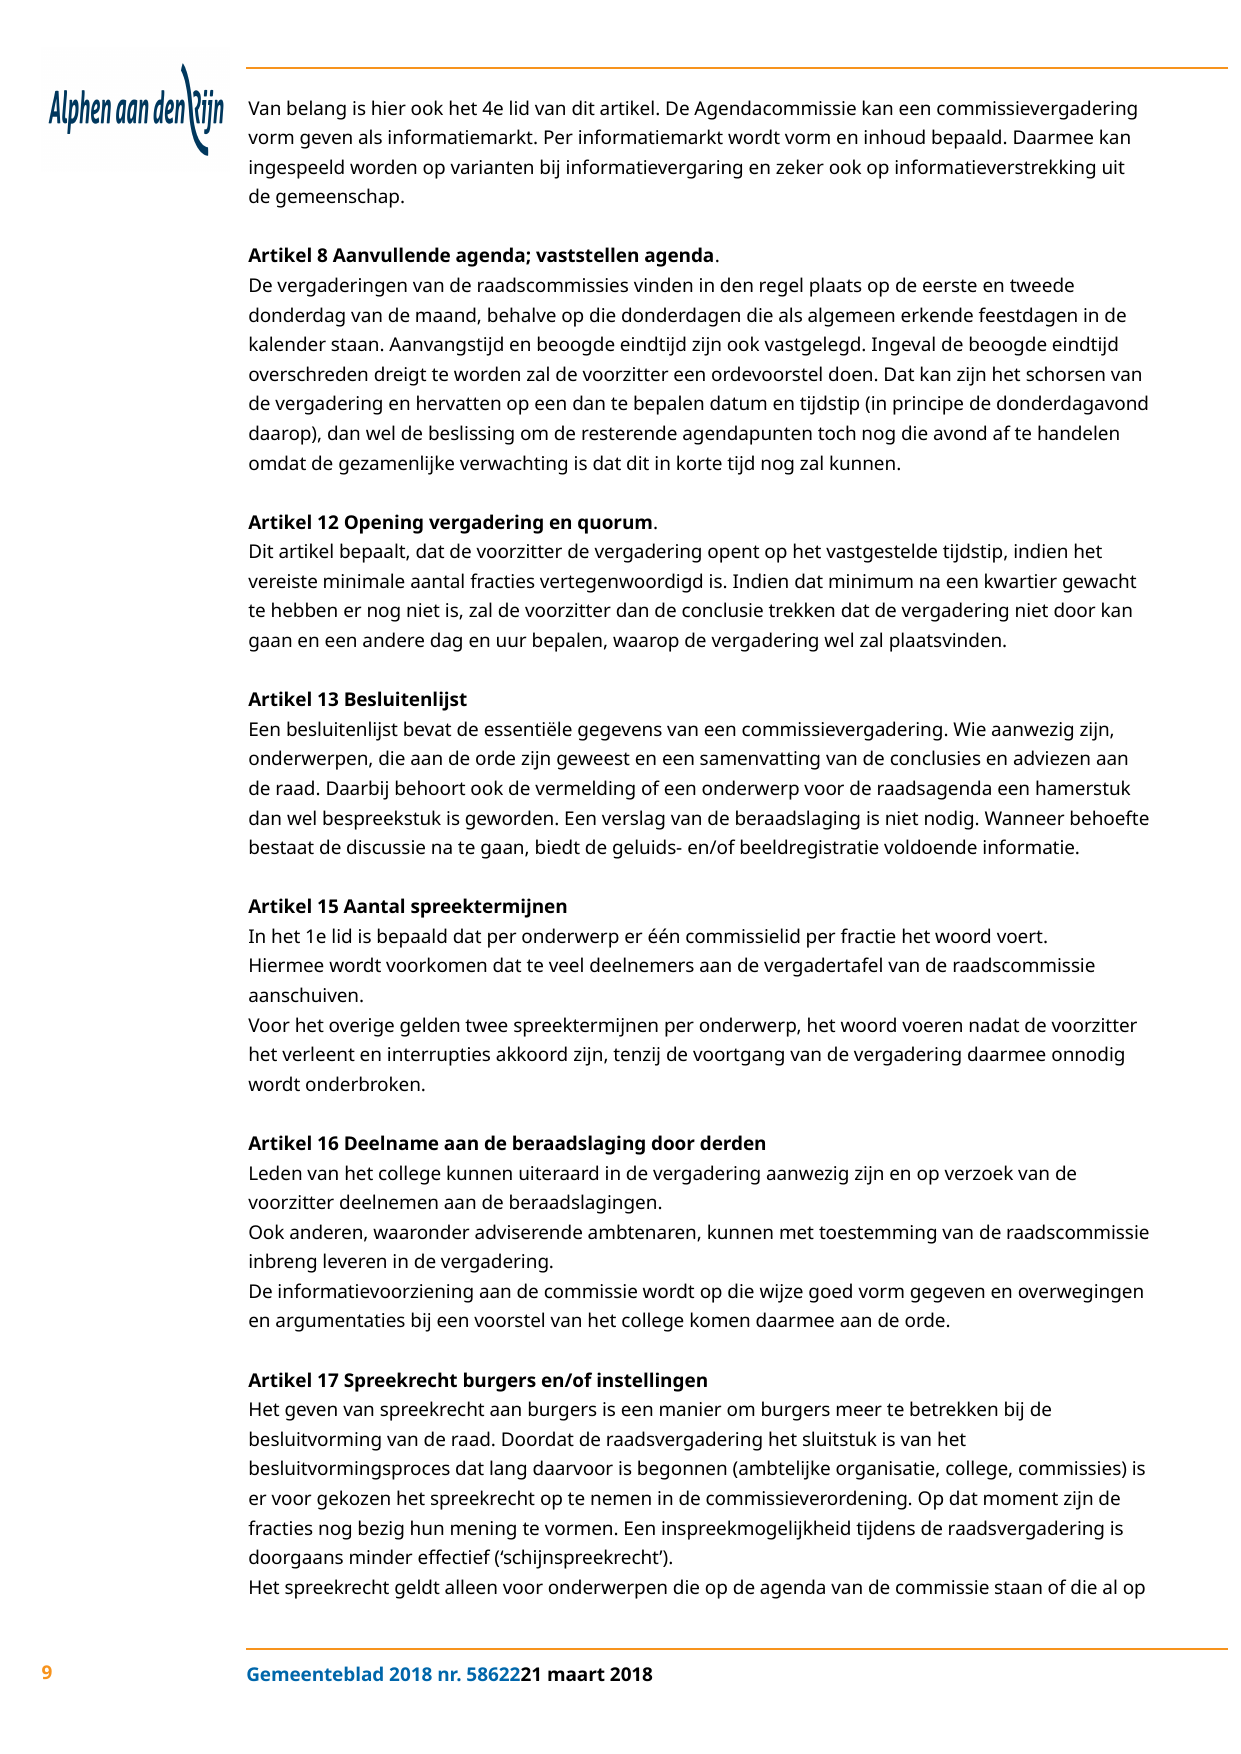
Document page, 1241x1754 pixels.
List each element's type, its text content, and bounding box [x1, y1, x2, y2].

text Artikel 17 Spreekrecht burgers en/of instellingen [248, 1367, 1152, 1393]
text Het geven van spreekrecht aan burgers is een manier om burgers meer te betrekken bij de besluitvorming van de raad. Doordat de raadsvergadering het sluitstuk is van het besluitvormingsproces dat lang daarvoor is begonnen (ambtelijke organisatie, college, commissies) is er voor gekozen het spreekrecht op te nemen in de commissieverordening. Op dat moment zijn de fracties nog bezig hun mening te vormen. Een inspreekmogelijkheid tijdens de raadsvergadering is doorgaans minder effectief (‘schijnspreekrecht’). [248, 1396, 1152, 1570]
picture [41, 47, 231, 172]
text Voor het overige gelden twee spreektermijnen per onderwerp, het woord voeren nadat de voorzitter het verleent en interrupties akkoord zijn, tenzij de voortgang van de vergadering daarmee onnodig wordt onderbroken. [248, 1012, 1152, 1097]
text Artikel 15 Aantal spreektermijnen [248, 893, 1152, 919]
text Leden van het college kunnen uiteraard in de vergadering aanwezig zijn en op verzoek van de voorzitter deelnemen aan de beraadslagingen. [248, 1160, 1152, 1215]
text Artikel 16 Deelname aan de beraadslaging door derden [248, 1130, 1152, 1156]
text Artikel 13 Besluitenlijst [248, 686, 1152, 712]
text Artikel 8 Aanvullende agenda; vaststellen agenda. [248, 243, 1152, 268]
text Ook anderen, waaronder adviserende ambtenaren, kunnen met toestemming van de raadscommissie inbreng leveren in de vergadering. [248, 1219, 1152, 1274]
text De vergaderingen van de raadscommissies vinden in den regel plaats op de eerste en tweede donderdag van de maand, behalve op die donderdagen die als algemeen erkende feestdagen in de kalender staan. Aanvangstijd en beoogde eindtijd zijn ook vastgelegd. Ingeval de beoogde eindtijd overschreden dreigt te worden zal de voorzitter een ordevoorstel doen. Dat kan zijn het schorsen van de vergadering en hervatten op een dan te bepalen datum en tijdstip (in principe de donderdagavond daarop), dan wel de beslissing om de resterende agendapunten toch nog die avond af te handelen omdat de gezamenlijke verwachting is dat dit in korte tijd nog zal kunnen. [248, 272, 1152, 476]
text In het 1e lid is bepaald dat per onderwerp er één commissielid per fractie het woord voert. [248, 923, 1152, 949]
text Het spreekrecht geldt alleen voor onderwerpen die op de agenda van de commissie staan of die al op [248, 1574, 1152, 1600]
text Een besluitenlijst bevat de essentiële gegevens van een commissievergadering. Wie aanwezig zijn, onderwerpen, die aan de orde zijn geweest en een samenvatting van de conclusies en adviezen aan de raad. Daarbij behoort ook de vermelding of een onderwerp voor de raadsagenda een hamerstuk dan wel bespreekstuk is geworden. Een verslag van de beraadslaging is niet nodig. Wanneer behoefte bestaat de discussie na te gaan, biedt de geluids- en/of beeldregistratie voldoende informatie. [248, 716, 1152, 860]
text Artikel 12 Opening vergadering en quorum. [248, 509, 1152, 535]
text Dit artikel bepaalt, dat de voorzitter de vergadering opent op het vastgestelde tijdstip, indien het vereiste minimale aantal fracties vertegenwoordigd is. Indien dat minimum na een kwartier gewacht te hebben er nog niet is, zal de voorzitter dan de conclusie trekken dat de vergadering niet door kan gaan en een andere dag en uur bepalen, waarop de vergadering wel zal plaatsvinden. [248, 538, 1152, 653]
text De informatievoorziening aan de commissie wordt op die wijze goed vorm gegeven en overwegingen en argumentaties bij een voorstel van het college komen daarmee aan de orde. [248, 1278, 1152, 1333]
text Hiermee wordt voorkomen dat te veel deelnemers aan de vergadertafel van de raadscommissie aanschuiven. [248, 953, 1152, 1008]
text Van belang is hier ook het 4e lid van dit artikel. De Agendacommissie kan een commissievergadering vorm geven als informatiemarkt. Per informatiemarkt wordt vorm en inhoud bepaald. Daarmee kan ingespeeld worden op varianten bij informatievergaring en zeker ook op informatieverstrekking uit de gemeenschap. [248, 95, 1152, 209]
